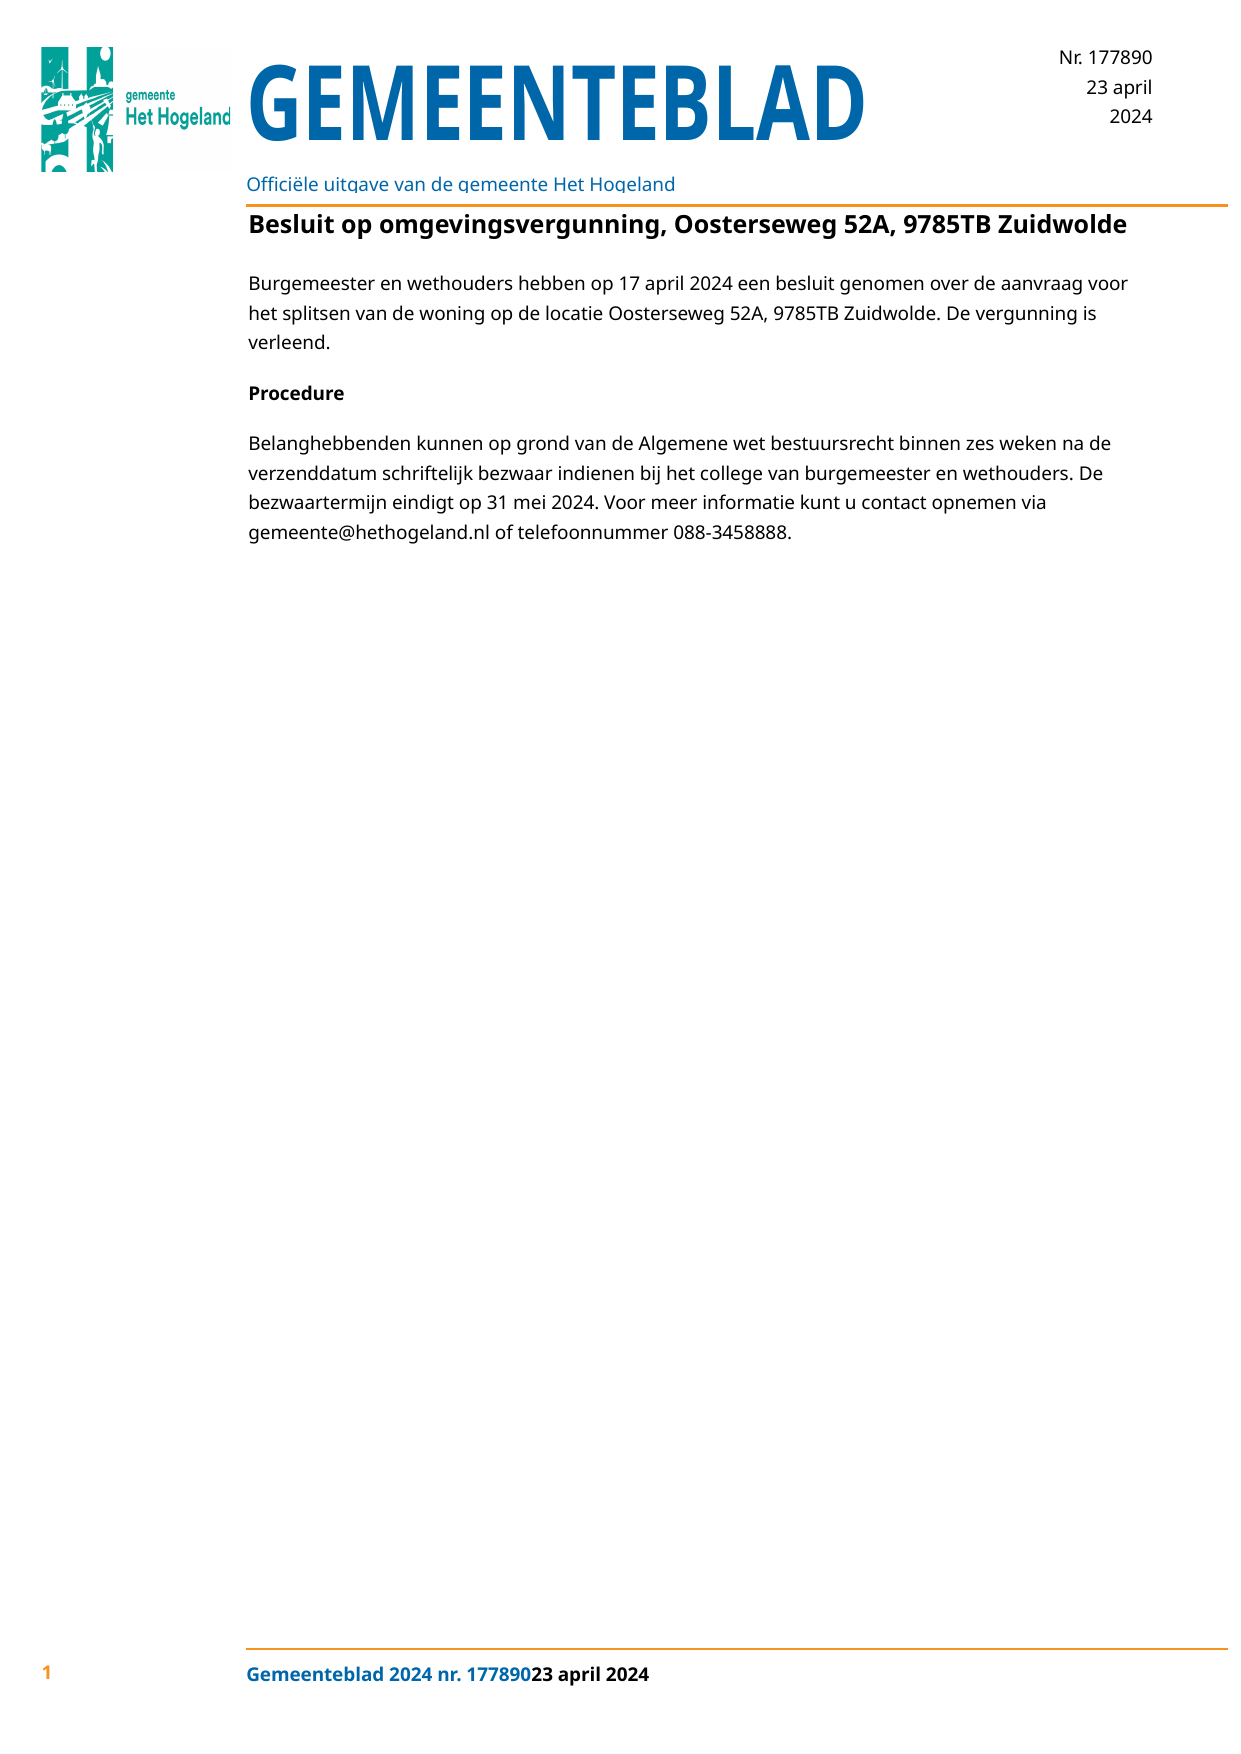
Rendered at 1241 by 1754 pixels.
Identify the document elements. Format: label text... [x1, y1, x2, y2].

picture [41, 47, 231, 172]
text Procedure [248, 380, 1152, 406]
text Belanghebbenden kunnen op grond van de Algemene wet bestuursrecht binnen zes weken na de verzenddatum schriftelijk bezwaar indienen bij het college van burgemeester en wethouders. De bezwaartermijn eindigt op 31 mei 2024. Voor meer informatie kunt u contact opnemen via gemeente@hethogeland.nl of telefoonnummer 088-3458888. [248, 430, 1152, 545]
text Burgemeester en wethouders hebben op 17 april 2024 een besluit genomen over de aanvraag voor het splitsen van de woning op de locatie Oosterseweg 52A, 9785TB Zuidwolde. De vergunning is verleend. [248, 270, 1152, 355]
text Besluit op omgevingsvergunning, Oosterseweg 52A, 9785TB Zuidwolde [248, 207, 1152, 241]
